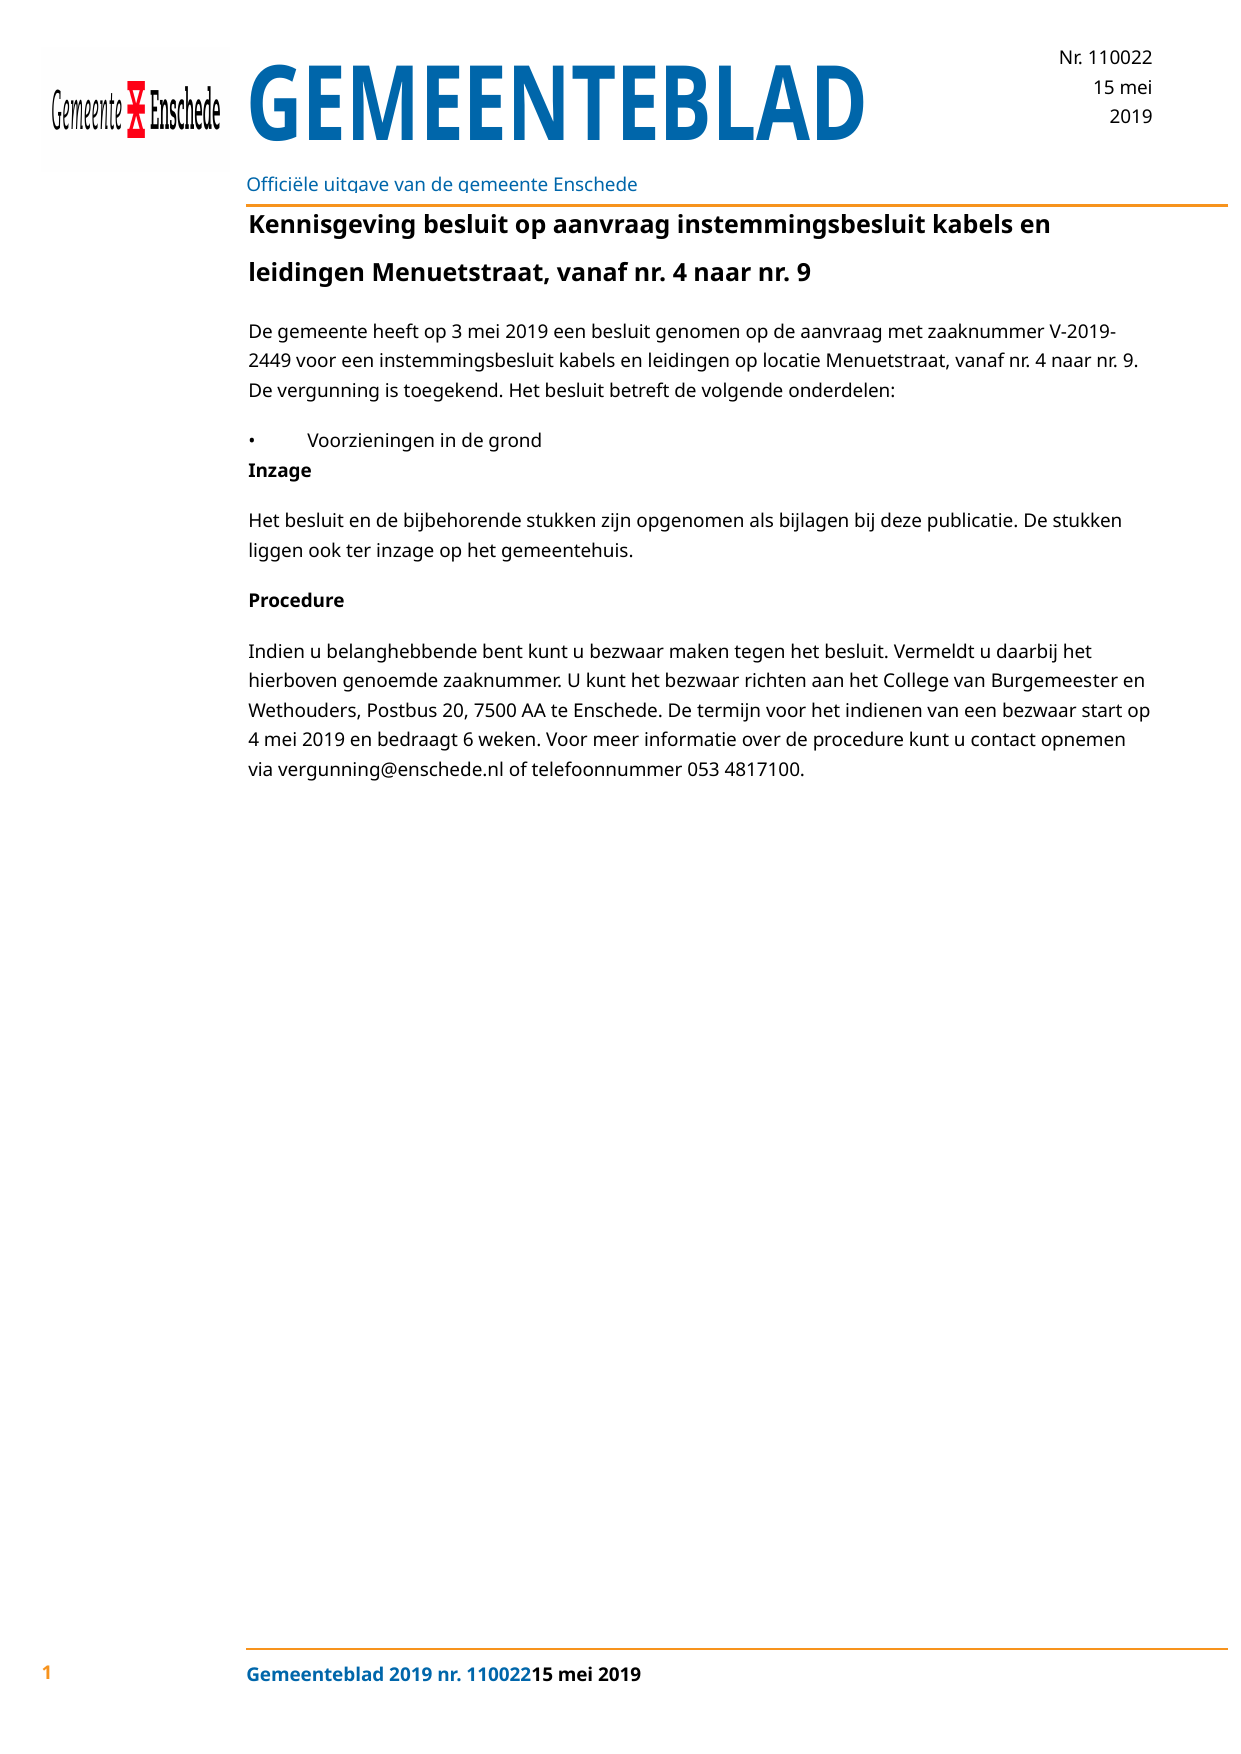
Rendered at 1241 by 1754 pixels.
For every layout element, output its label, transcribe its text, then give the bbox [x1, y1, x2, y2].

list Voorzieningen in de grond [248, 427, 1152, 453]
text Procedure [248, 587, 1152, 613]
text De gemeente heeft op 3 mei 2019 een besluit genomen op de aanvraag met zaaknummer V-2019-2449 voor een instemmingsbesluit kabels en leidingen op locatie Menuetstraat, vanaf nr. 4 naar nr. 9. De vergunning is toegekend. Het besluit betreft de volgende onderdelen: [248, 318, 1152, 403]
text Inzage [248, 457, 1152, 483]
picture [41, 47, 231, 172]
text Kennisgeving besluit op aanvraag instemmingsbesluit kabels en leidingen Menuetstraat, vanaf nr. 4 naar nr. 9 [248, 207, 1152, 288]
text Het besluit en de bijbehorende stukken zijn opgenomen als bijlagen bij deze publicatie. De stukken liggen ook ter inzage op het gemeentehuis. [248, 507, 1152, 563]
text Indien u belanghebbende bent kunt u bezwaar maken tegen het besluit. Vermeldt u daarbij het hierboven genoemde zaaknummer. U kunt het bezwaar richten aan het College van Burgemees­ter en Wethouders, Postbus 20, 7500 AA te Enschede. De termijn voor het indienen van een bezwaar start op 4 mei 2019 en bedraagt 6 weken. Voor meer informatie over de procedure kunt u contact opnemen via vergunning@enschede.nl of telefoonnummer 053 4817100. [248, 638, 1152, 782]
